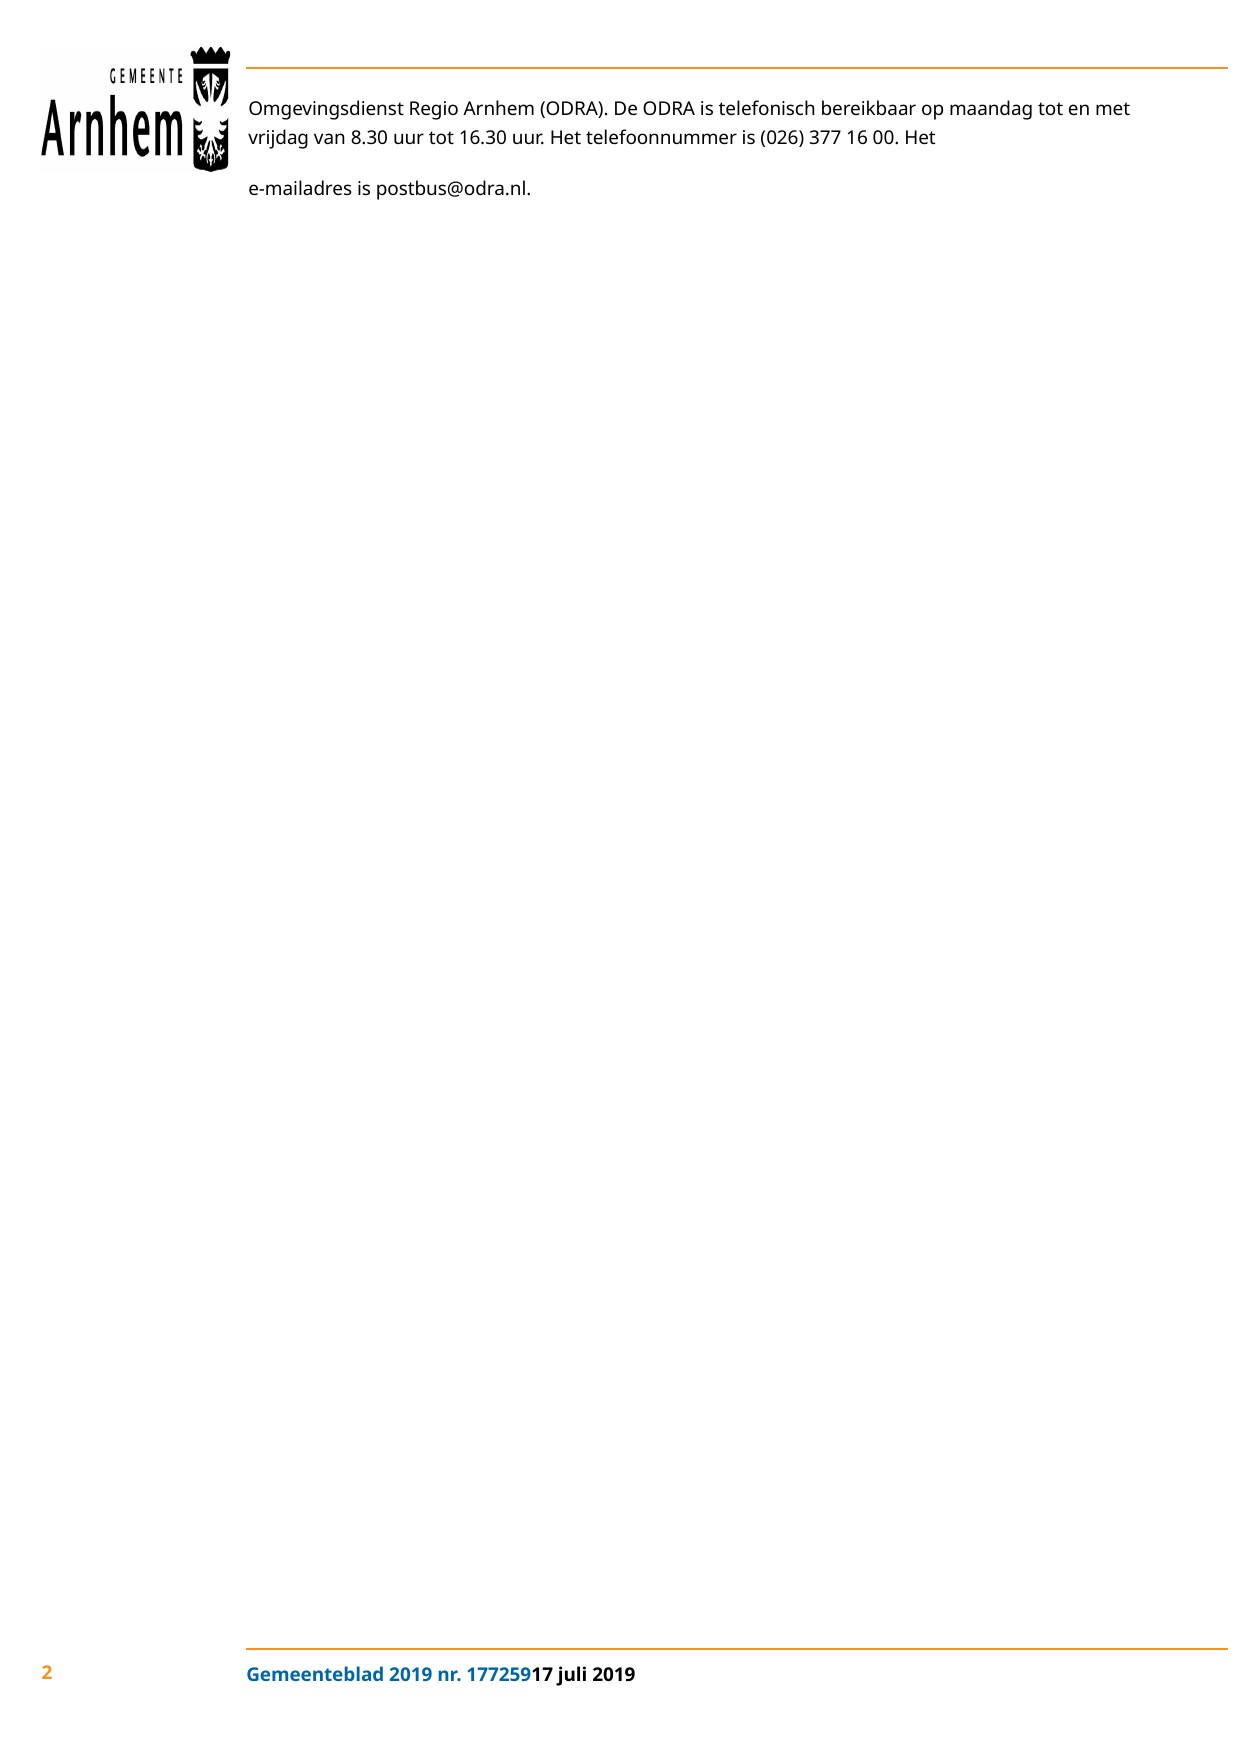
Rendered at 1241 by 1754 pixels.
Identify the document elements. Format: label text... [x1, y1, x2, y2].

text Omgevingsdienst Regio Arnhem (ODRA). De ODRA is telefonisch bereikbaar op maandag tot en met vrijdag van 8.30 uur tot 16.30 uur. Het telefoonnummer is (026) 377 16 00. Het [248, 95, 1152, 150]
picture [41, 47, 231, 172]
text e-mailadres is postbus@odra.nl. [248, 175, 1152, 201]
